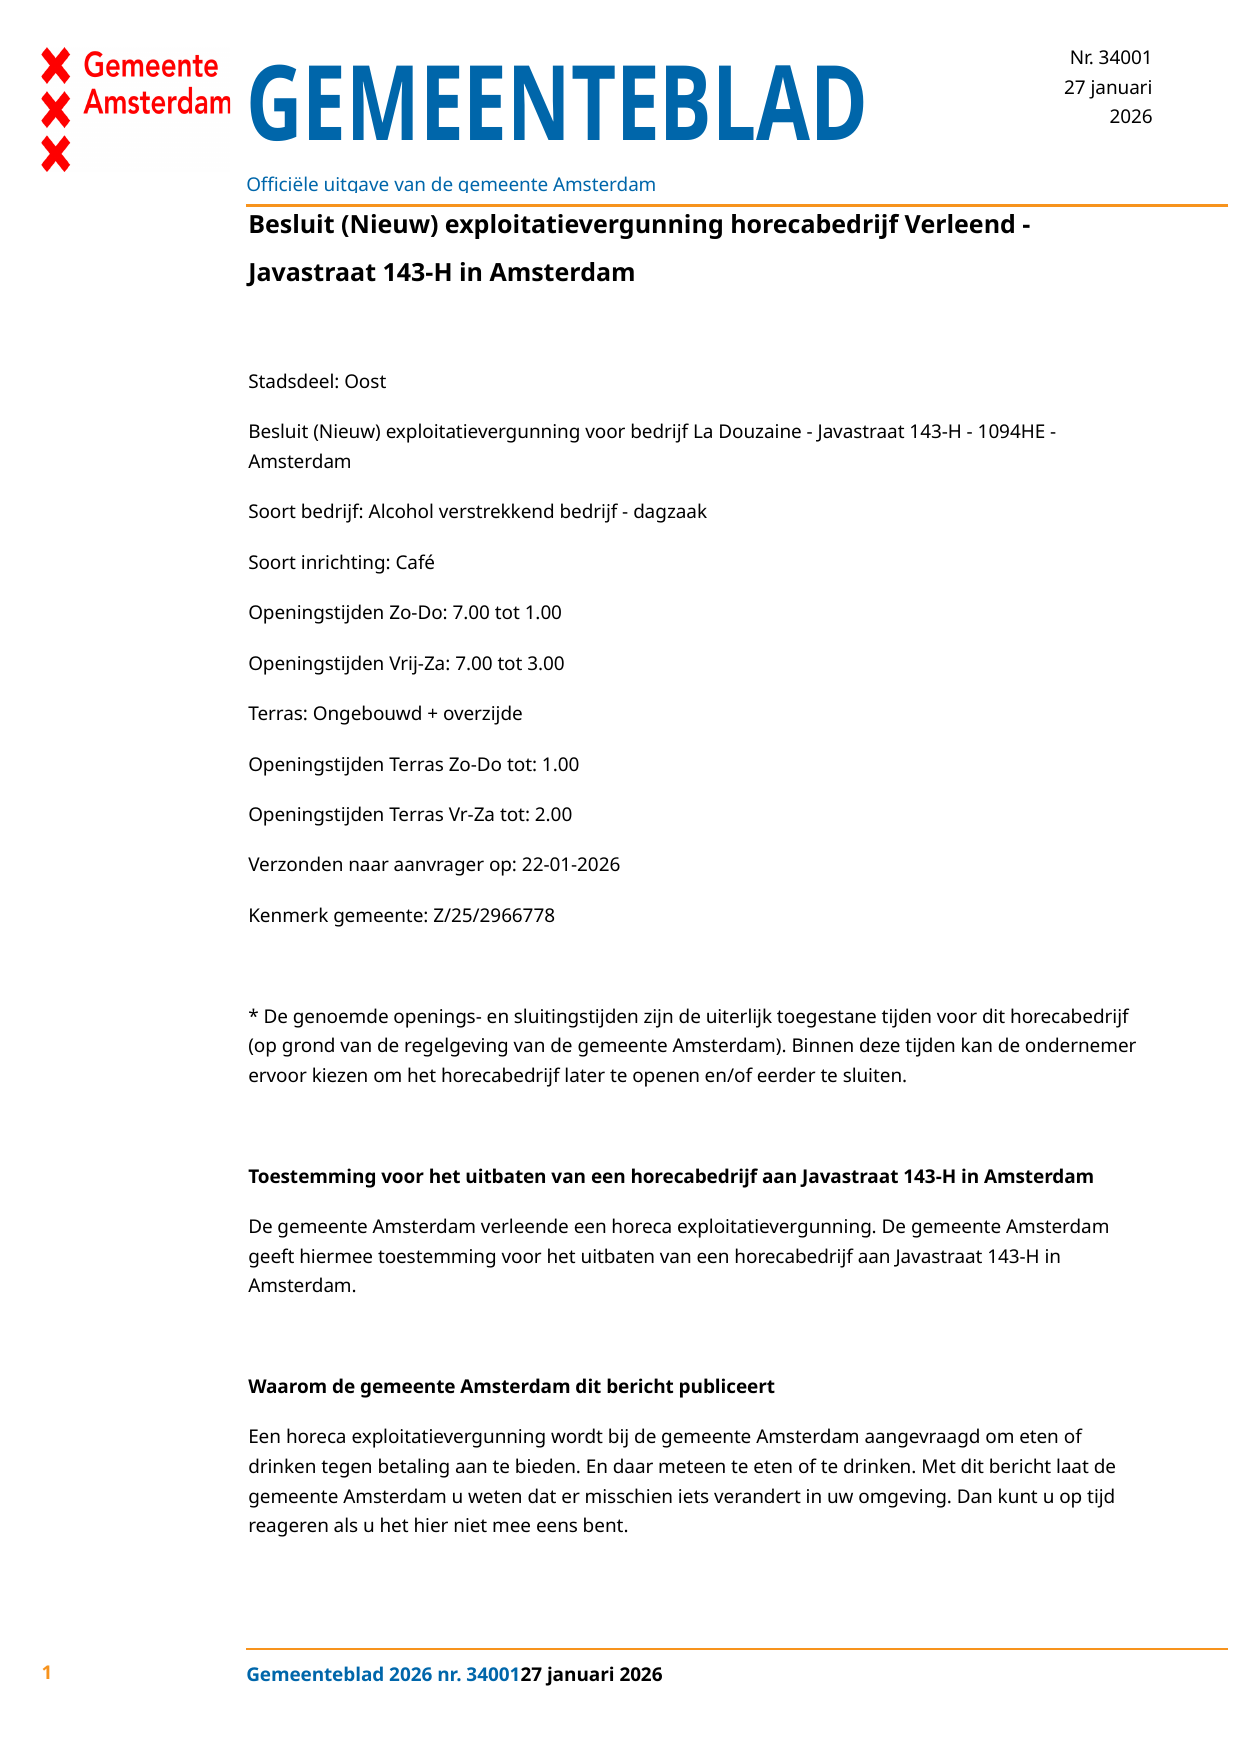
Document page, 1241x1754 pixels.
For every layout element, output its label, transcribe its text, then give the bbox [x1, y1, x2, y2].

picture [41, 47, 231, 172]
text Terras: Ongebouwd + overzijde [248, 700, 1152, 726]
text Waarom de gemeente Amsterdam dit bericht publiceert [248, 1373, 1152, 1399]
text Openingstijden Zo-Do: 7.00 tot 1.00 [248, 599, 1152, 625]
text Besluit (Nieuw) exploitatievergunning voor bedrijf La Douzaine - Javastraat 143-H - 1094HE - Amsterdam [248, 419, 1152, 474]
text Soort bedrijf: Alcohol verstrekkend bedrijf - dagzaak [248, 499, 1152, 524]
text Besluit (Nieuw) exploitatievergunning horecabedrijf Verleend - Javastraat 143-H in Amsterdam [248, 207, 1152, 288]
text Openingstijden Terras Zo-Do tot: 1.00 [248, 751, 1152, 777]
text Verzonden naar aanvrager op: 22-01-2026 [248, 852, 1152, 877]
text Soort inrichting: Café [248, 549, 1152, 575]
text De gemeente Amsterdam verleende een horeca exploitatievergunning. De gemeente Amsterdam geeft hiermee toestemming voor het uitbaten van een horecabedrijf aan Javastraat 143-H in Amsterdam. [248, 1213, 1152, 1298]
text * De genoemde openings- en sluitingstijden zijn de uiterlijk toegestane tijden voor dit horecabedrijf (op grond van de regelgeving van de gemeente Amsterdam). Binnen deze tijden kan de ondernemer ervoor kiezen om het horecabedrijf later te openen en/of eerder te sluiten. [248, 1003, 1152, 1088]
text Toestemming voor het uitbaten van een horecabedrijf aan Javastraat 143-H in Amsterdam [248, 1163, 1152, 1189]
text Stadsdeel: Oost [248, 368, 1152, 394]
text Kenmerk gemeente: Z/25/2966778 [248, 902, 1152, 928]
text Openingstijden Terras Vr-Za tot: 2.00 [248, 801, 1152, 827]
text Een horeca exploitatievergunning wordt bij de gemeente Amsterdam aangevraagd om eten of drinken tegen betaling aan te bieden. En daar meteen te eten of te drinken. Met dit bericht laat de gemeente Amsterdam u weten dat er misschien iets verandert in uw omgeving. Dan kunt u op tijd reageren als u het hier niet mee eens bent. [248, 1424, 1152, 1538]
text Openingstijden Vrij-Za: 7.00 tot 3.00 [248, 650, 1152, 676]
